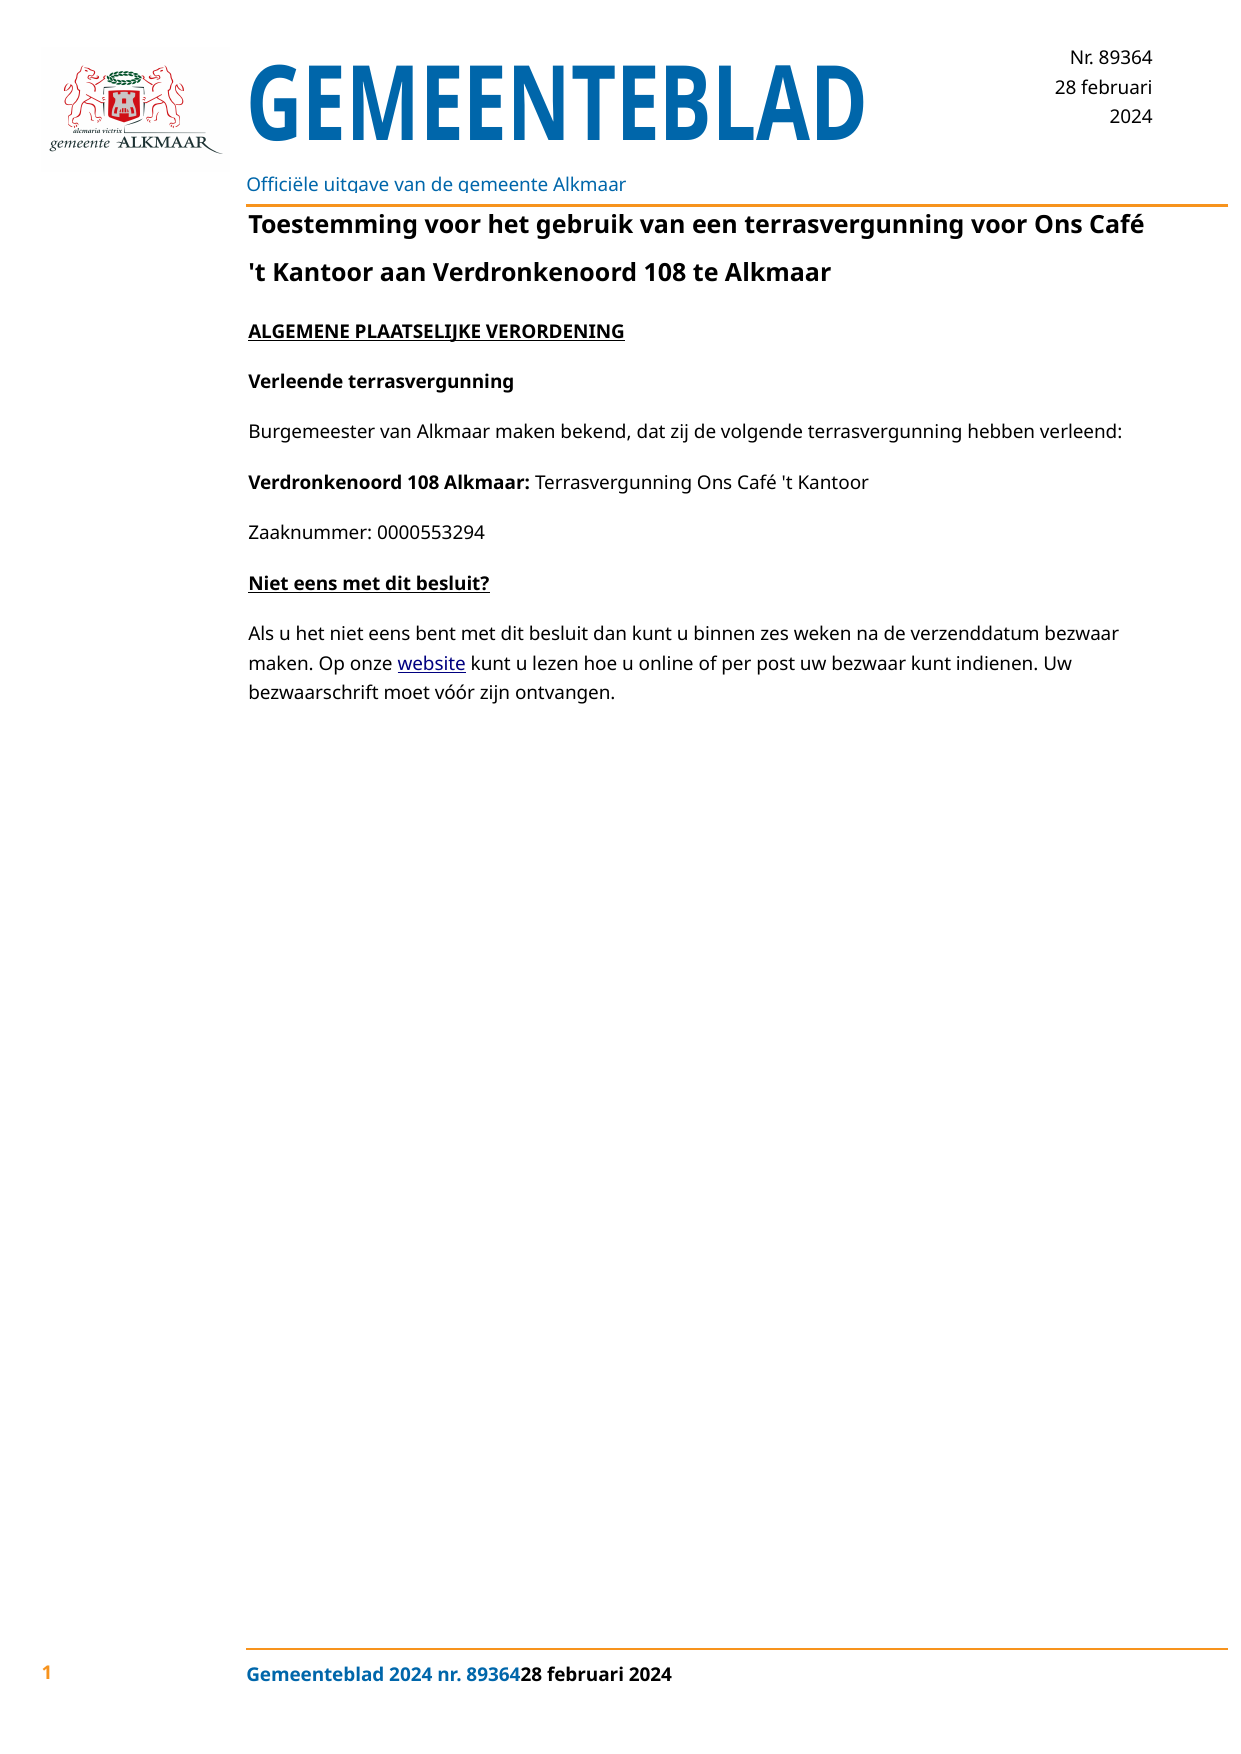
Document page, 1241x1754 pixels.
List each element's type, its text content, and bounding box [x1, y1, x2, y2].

text Burgemeester van Alkmaar maken bekend, dat zij de volgende terrasvergunning hebben verleend: [248, 419, 1152, 444]
text Niet eens met dit besluit? [248, 570, 1152, 596]
text Verleende terrasvergunning [248, 368, 1152, 394]
text Als u het niet eens bent met dit besluit dan kunt u binnen zes weken na de verzenddatum bezwaar maken. Op onze website kunt u lezen hoe u online of per post uw bezwaar kunt indienen. Uw bezwaarschrift moet vóór zijn ontvangen. [248, 620, 1152, 705]
text Verdronkenoord 108 Alkmaar: Terrasvergunning Ons Café 't Kantoor [248, 469, 1152, 495]
picture [41, 47, 231, 172]
text ALGEMENE PLAATSELIJKE VERORDENING [248, 318, 1152, 344]
text Toestemming voor het gebruik van een terrasvergunning voor Ons Café 't Kantoor aan Verdronkenoord 108 te Alkmaar [248, 207, 1152, 288]
text Zaaknummer: 0000553294 [248, 519, 1152, 545]
